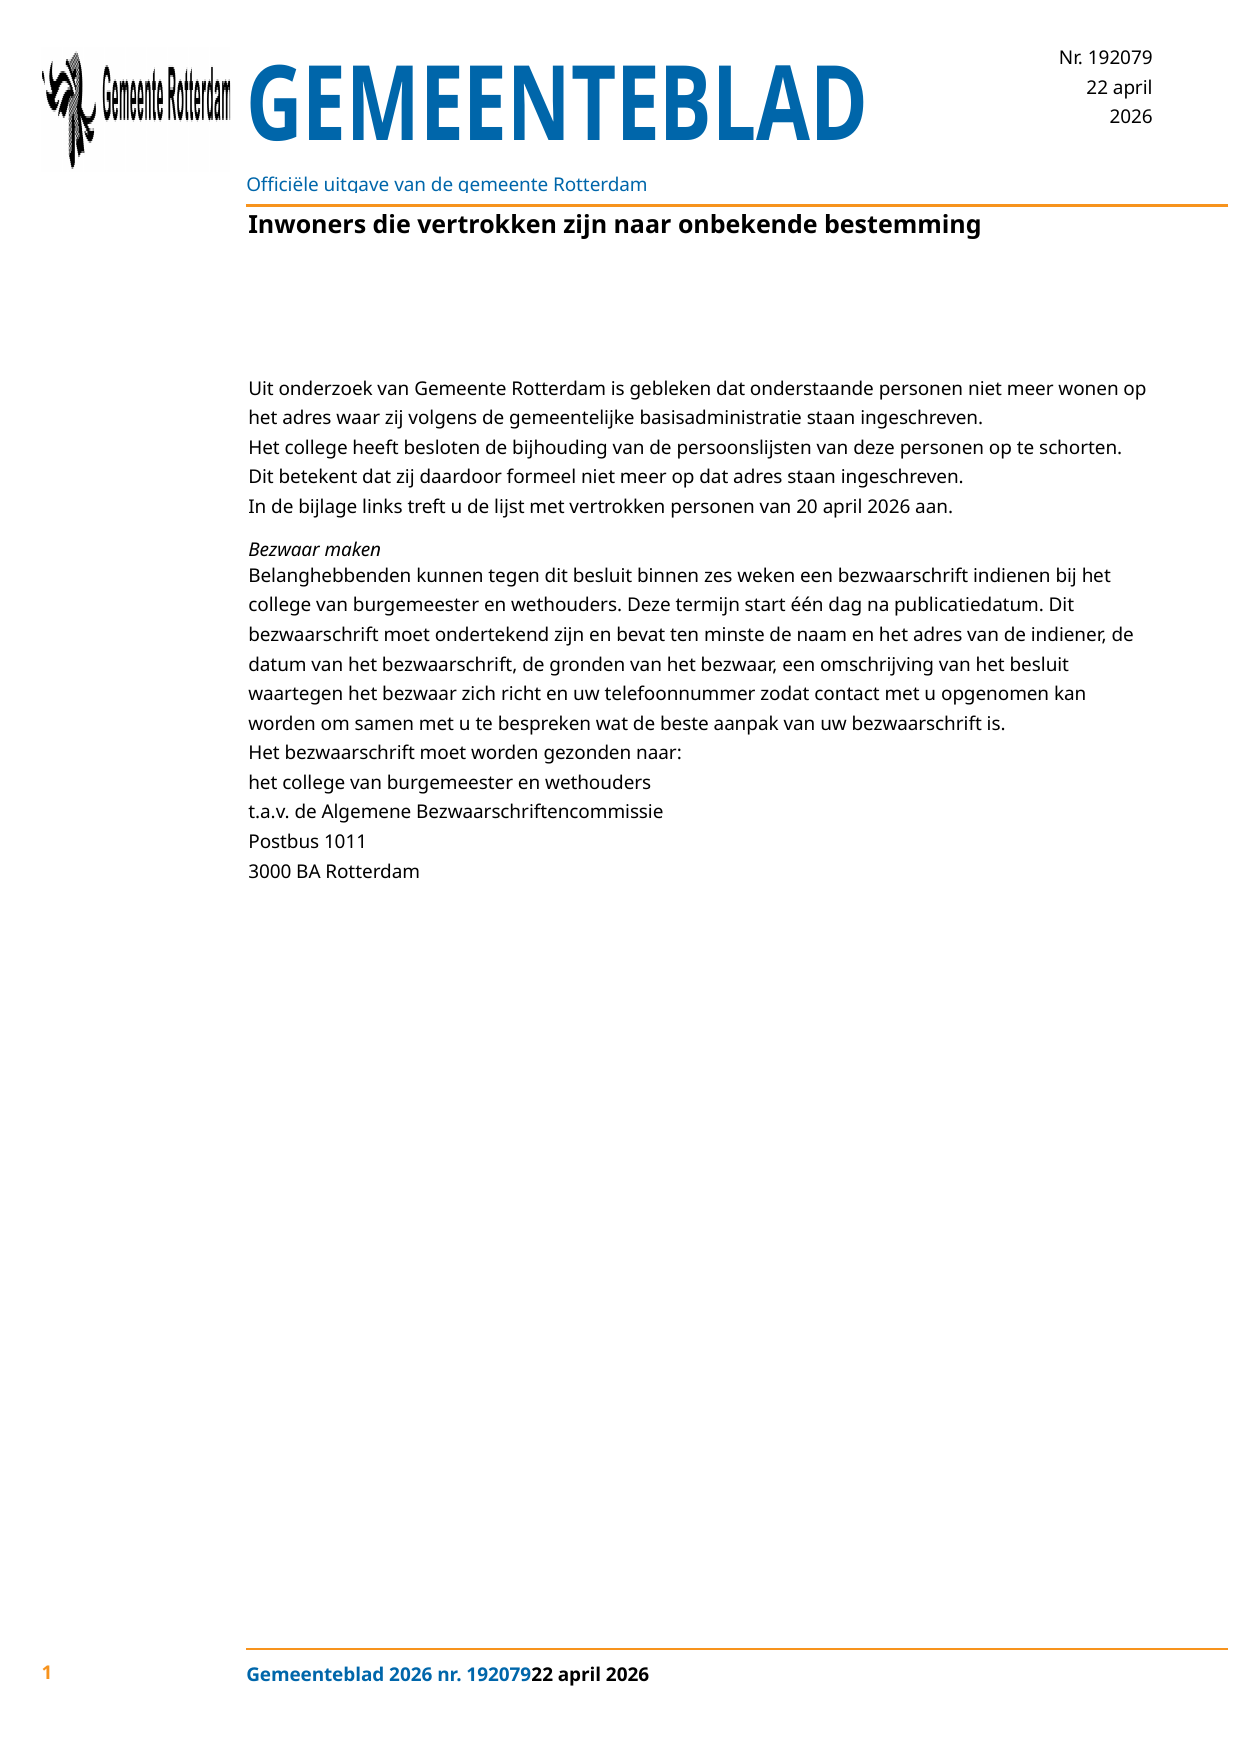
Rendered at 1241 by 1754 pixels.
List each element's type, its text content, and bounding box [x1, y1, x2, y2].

text t.a.v. de Algemene Bezwaarschriftencommissie [248, 799, 1152, 824]
text In de bijlage links treft u de lijst met vertrokken personen van 20 april 2026 aan. [248, 493, 1152, 519]
text Het bezwaarschrift moet worden gezonden naar: [248, 739, 1152, 765]
text Inwoners die vertrokken zijn naar onbekende bestemming [248, 207, 1152, 241]
text Uit onderzoek van Gemeente Rotterdam is gebleken dat onderstaande personen niet meer wonen op het adres waar zij volgens de gemeentelijke basisadministratie staan ingeschreven. [248, 375, 1152, 430]
text Postbus 1011 [248, 828, 1152, 854]
picture [41, 47, 231, 172]
text Bezwaar maken [248, 536, 1152, 562]
text 3000 BA Rotterdam [248, 858, 1152, 884]
text Belanghebbenden kunnen tegen dit besluit binnen zes weken een bezwaarschrift indienen bij het college van burgemeester en wethouders. Deze termijn start één dag na publicatiedatum. Dit bezwaarschrift moet ondertekend zijn en bevat ten minste de naam en het adres van de indiener, de datum van het bezwaarschrift, de gronden van het bezwaar, een omschrijving van het besluit waartegen het bezwaar zich richt en uw telefoonnummer zodat contact met u opgenomen kan worden om samen met u te bespreken wat de beste aanpak van uw bezwaarschrift is. [248, 562, 1152, 736]
text Het college heeft besloten de bijhouding van de persoonslijsten van deze personen op te schorten. Dit betekent dat zij daardoor formeel niet meer op dat adres staan ingeschreven. [248, 434, 1152, 489]
text het college van burgemeester en wethouders [248, 769, 1152, 795]
